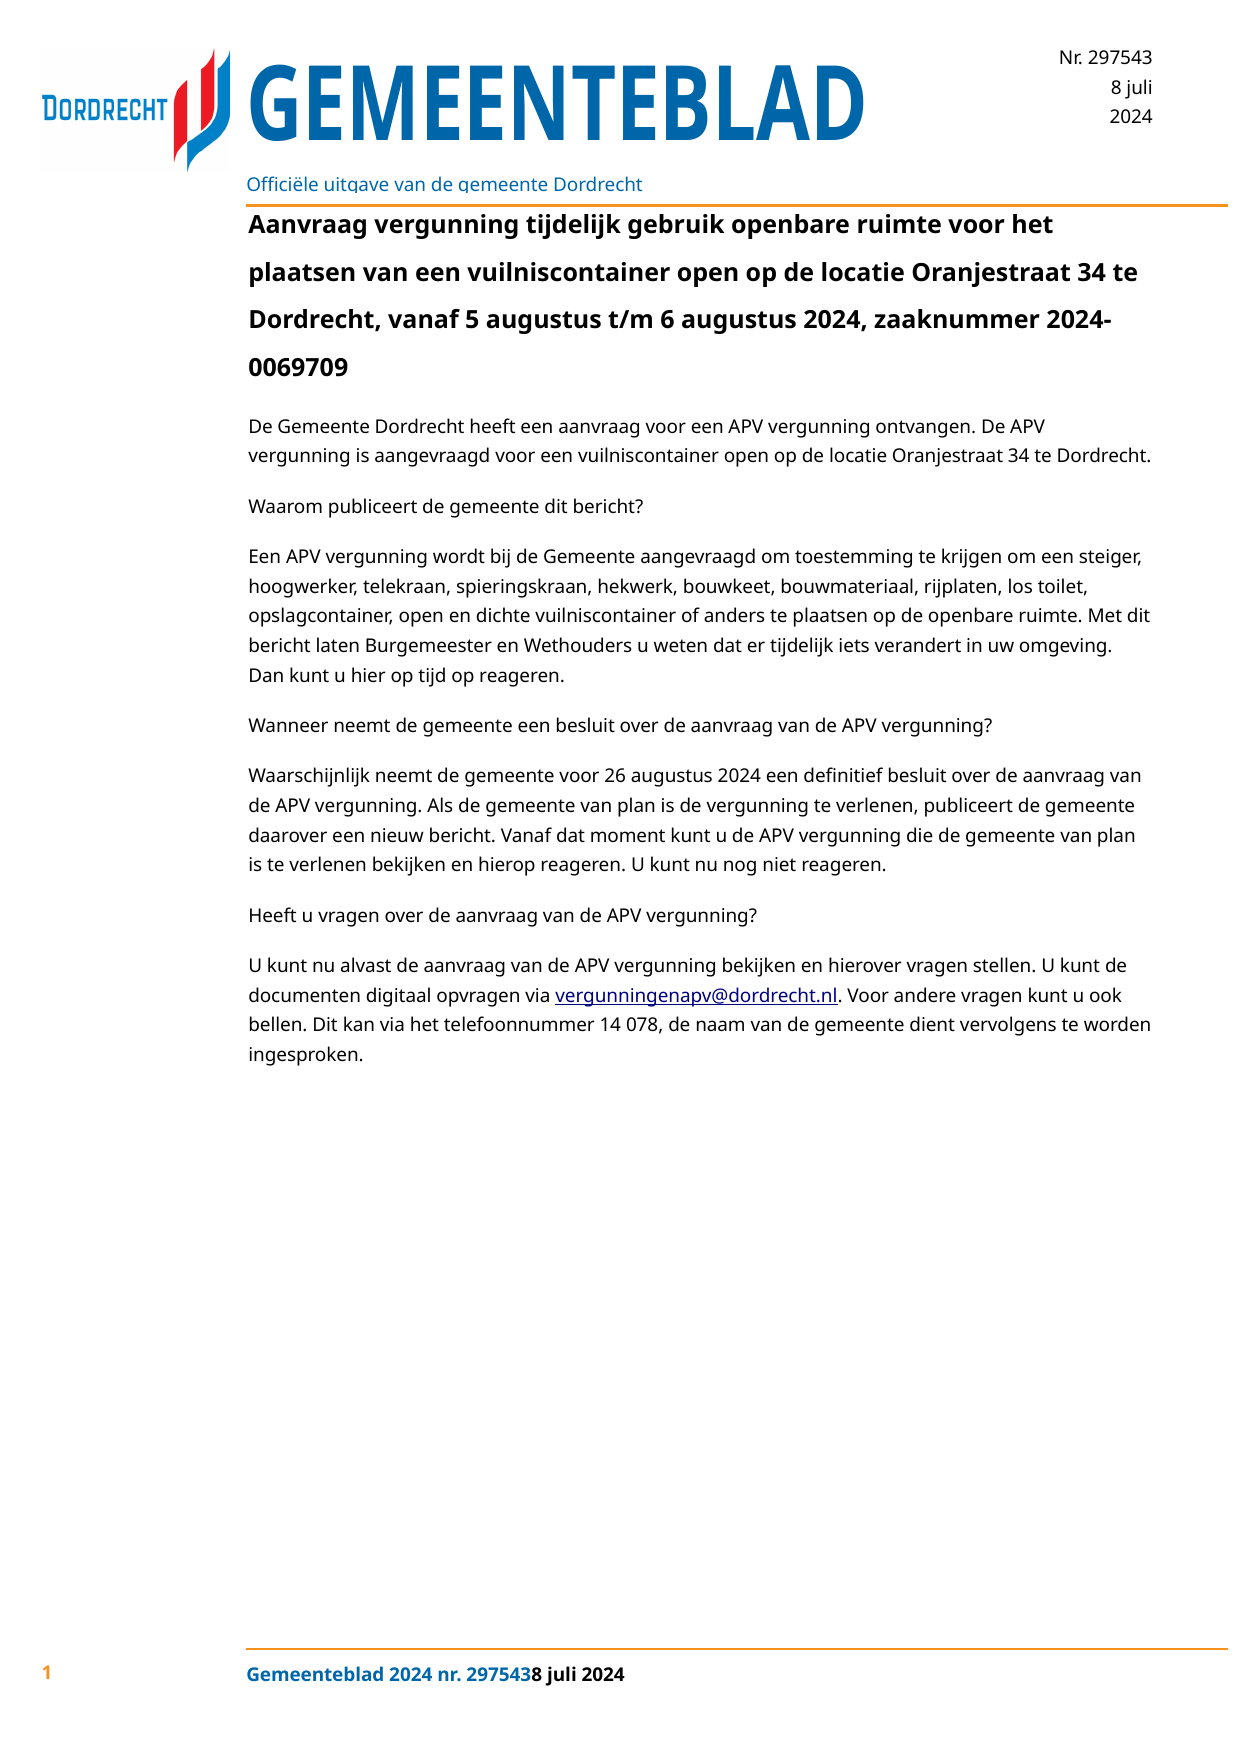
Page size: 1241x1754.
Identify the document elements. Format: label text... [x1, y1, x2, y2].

text Wanneer neemt de gemeente een besluit over de aanvraag van de APV vergunning? [248, 712, 1152, 738]
text Een APV vergunning wordt bij de Gemeente aangevraagd om toestemming te krijgen om een steiger, hoogwerker, telekraan, spieringskraan, hekwerk, bouwkeet, bouwmateriaal, rijplaten, los toilet, opslagcontainer, open en dichte vuilniscontainer of anders te plaatsen op de openbare ruimte. Met dit bericht laten Burgemeester en Wethouders u weten dat er tijdelijk iets verandert in uw omgeving. Dan kunt u hier op tijd op reageren. [248, 543, 1152, 688]
text U kunt nu alvast de aanvraag van de APV vergunning bekijken en hierover vragen stellen. U kunt de documenten digitaal opvragen via vergunningenapv@dordrecht.nl. Voor andere vragen kunt u ook bellen. Dit kan via het telefoonnummer 14 078, de naam van de gemeente dient vervolgens te worden ingesproken. [248, 952, 1152, 1067]
text Aanvraag vergunning tijdelijk gebruik openbare ruimte voor het plaatsen van een vuilniscontainer open op de locatie Oranjestraat 34 te Dordrecht, vanaf 5 augustus t/m 6 augustus 2024, zaaknummer 2024-0069709 [248, 207, 1152, 384]
text Heeft u vragen over de aanvraag van de APV vergunning? [248, 902, 1152, 928]
picture [41, 47, 231, 172]
text De Gemeente Dordrecht heeft een aanvraag voor een APV vergunning ontvangen. De APV vergunning is aangevraagd voor een vuilniscontainer open op de locatie Oranjestraat 34 te Dordrecht. [248, 413, 1152, 468]
text Waarschijnlijk neemt de gemeente voor 26 augustus 2024 een definitief besluit over de aanvraag van de APV vergunning. Als de gemeente van plan is de vergunning te verlenen, publiceert de gemeente daarover een nieuw bericht. Vanaf dat moment kunt u de APV vergunning die de gemeente van plan is te verlenen bekijken en hierop reageren. U kunt nu nog niet reageren. [248, 763, 1152, 877]
text Waarom publiceert de gemeente dit bericht? [248, 493, 1152, 519]
